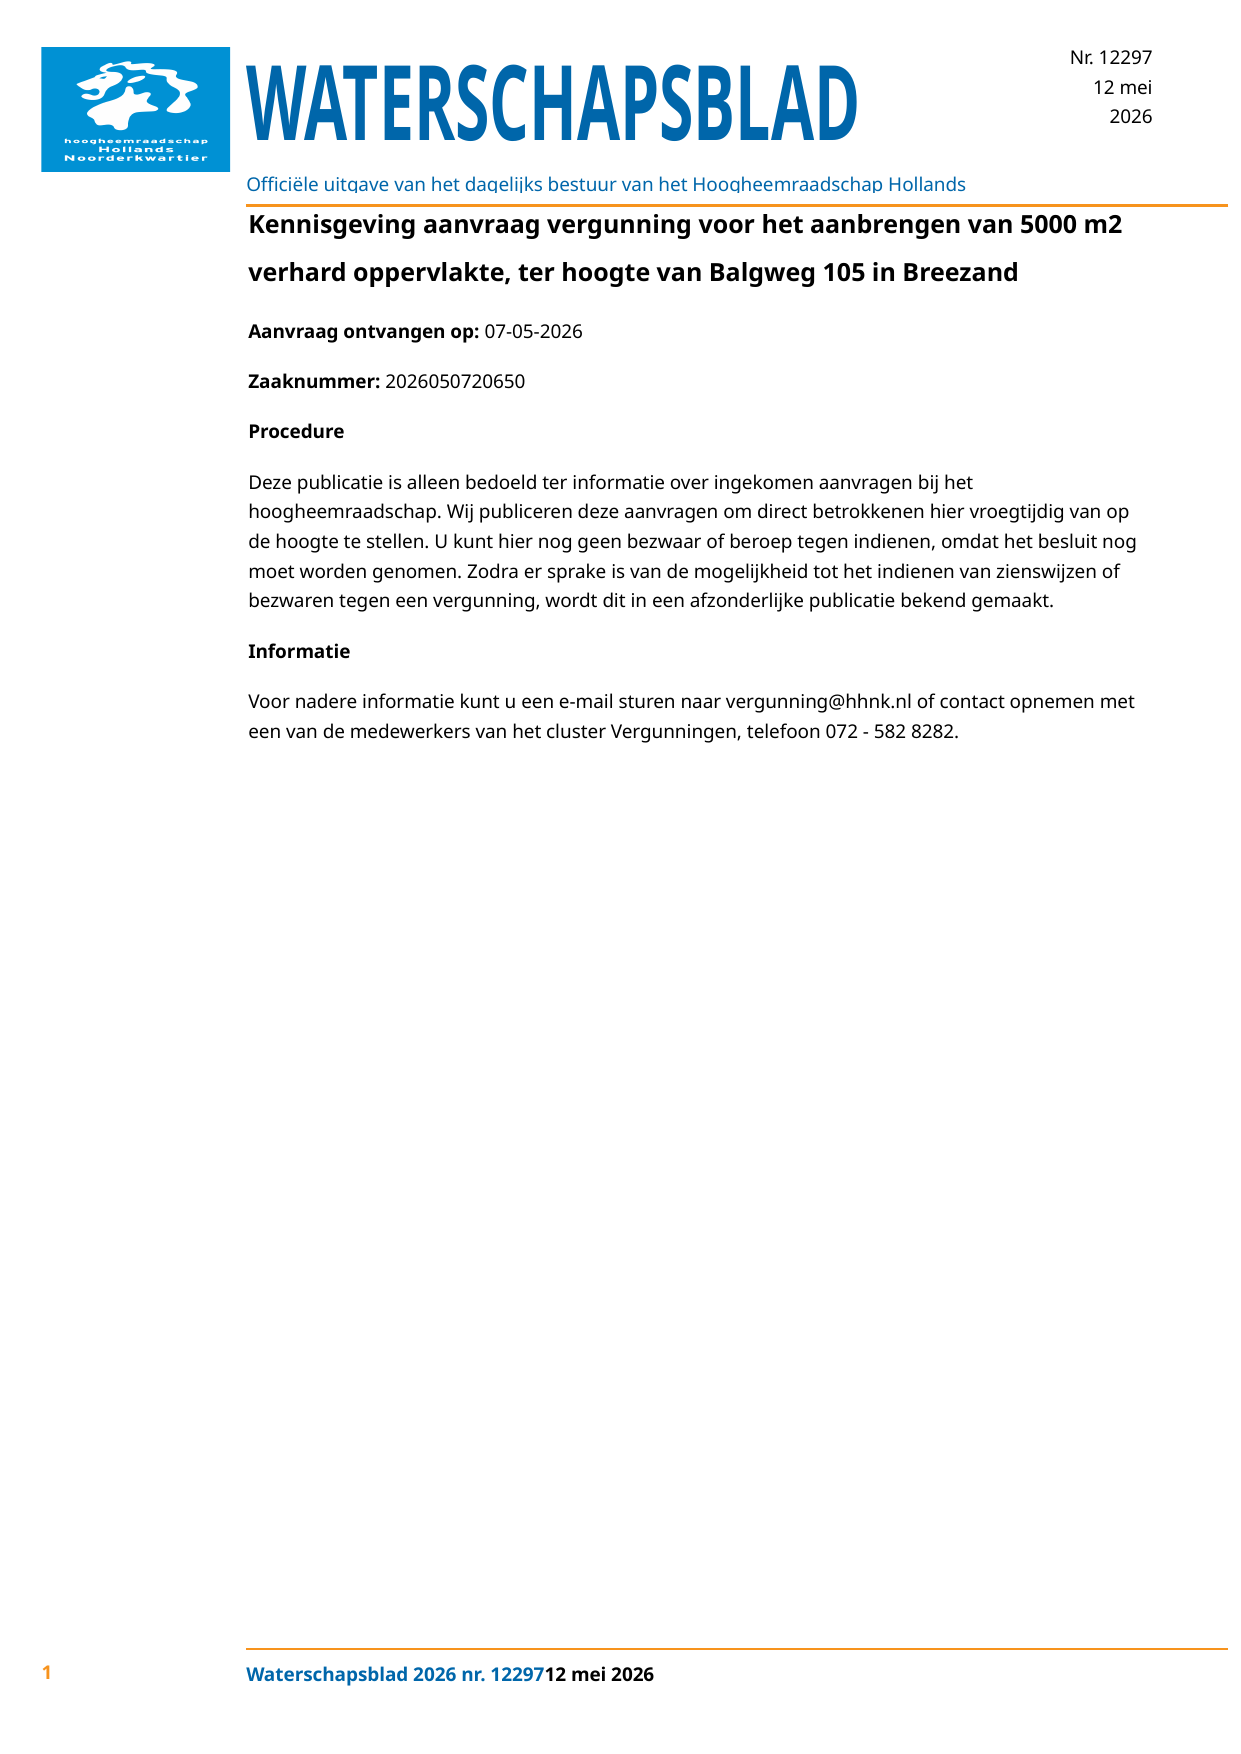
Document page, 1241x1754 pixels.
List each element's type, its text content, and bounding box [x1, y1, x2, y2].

picture [88, 87, 157, 130]
text Procedure [248, 419, 1152, 444]
text Zaaknummer: 2026050720650 [248, 368, 1152, 394]
text Aanvraag ontvangen op: 07-05-2026 [248, 318, 1152, 344]
text Deze publicatie is alleen bedoeld ter informatie over ingekomen aanvragen bij het hoogheemraadschap. Wij publiceren deze aanvragen om direct betrokkenen hier vroegtijdig van op de hoogte te stellen. U kunt hier nog geen bezwaar of beroep tegen indienen, omdat het besluit nog moet worden genomen. Zodra er sprake is van de mogelijkheid tot het indienen van zienswijzen of bezwaren tegen een vergunning, wordt dit in een afzonderlijke publicatie bekend gemaakt. [248, 469, 1152, 613]
picture [78, 64, 122, 99]
text Informatie [248, 638, 1152, 664]
picture [118, 62, 197, 112]
text Voor nadere informatie kunt u een e-mail sturen naar vergunning@hhnk.nl of contact opnemen met een van de medewerkers van het cluster Vergunningen, telefoon 072 - 582 8282. [248, 688, 1152, 744]
text Kennisgeving aanvraag vergunning voor het aanbrengen van 5000 m2 verhard oppervlakte, ter hoogte van Balgweg 105 in Breezand [248, 207, 1152, 288]
picture [129, 76, 144, 82]
